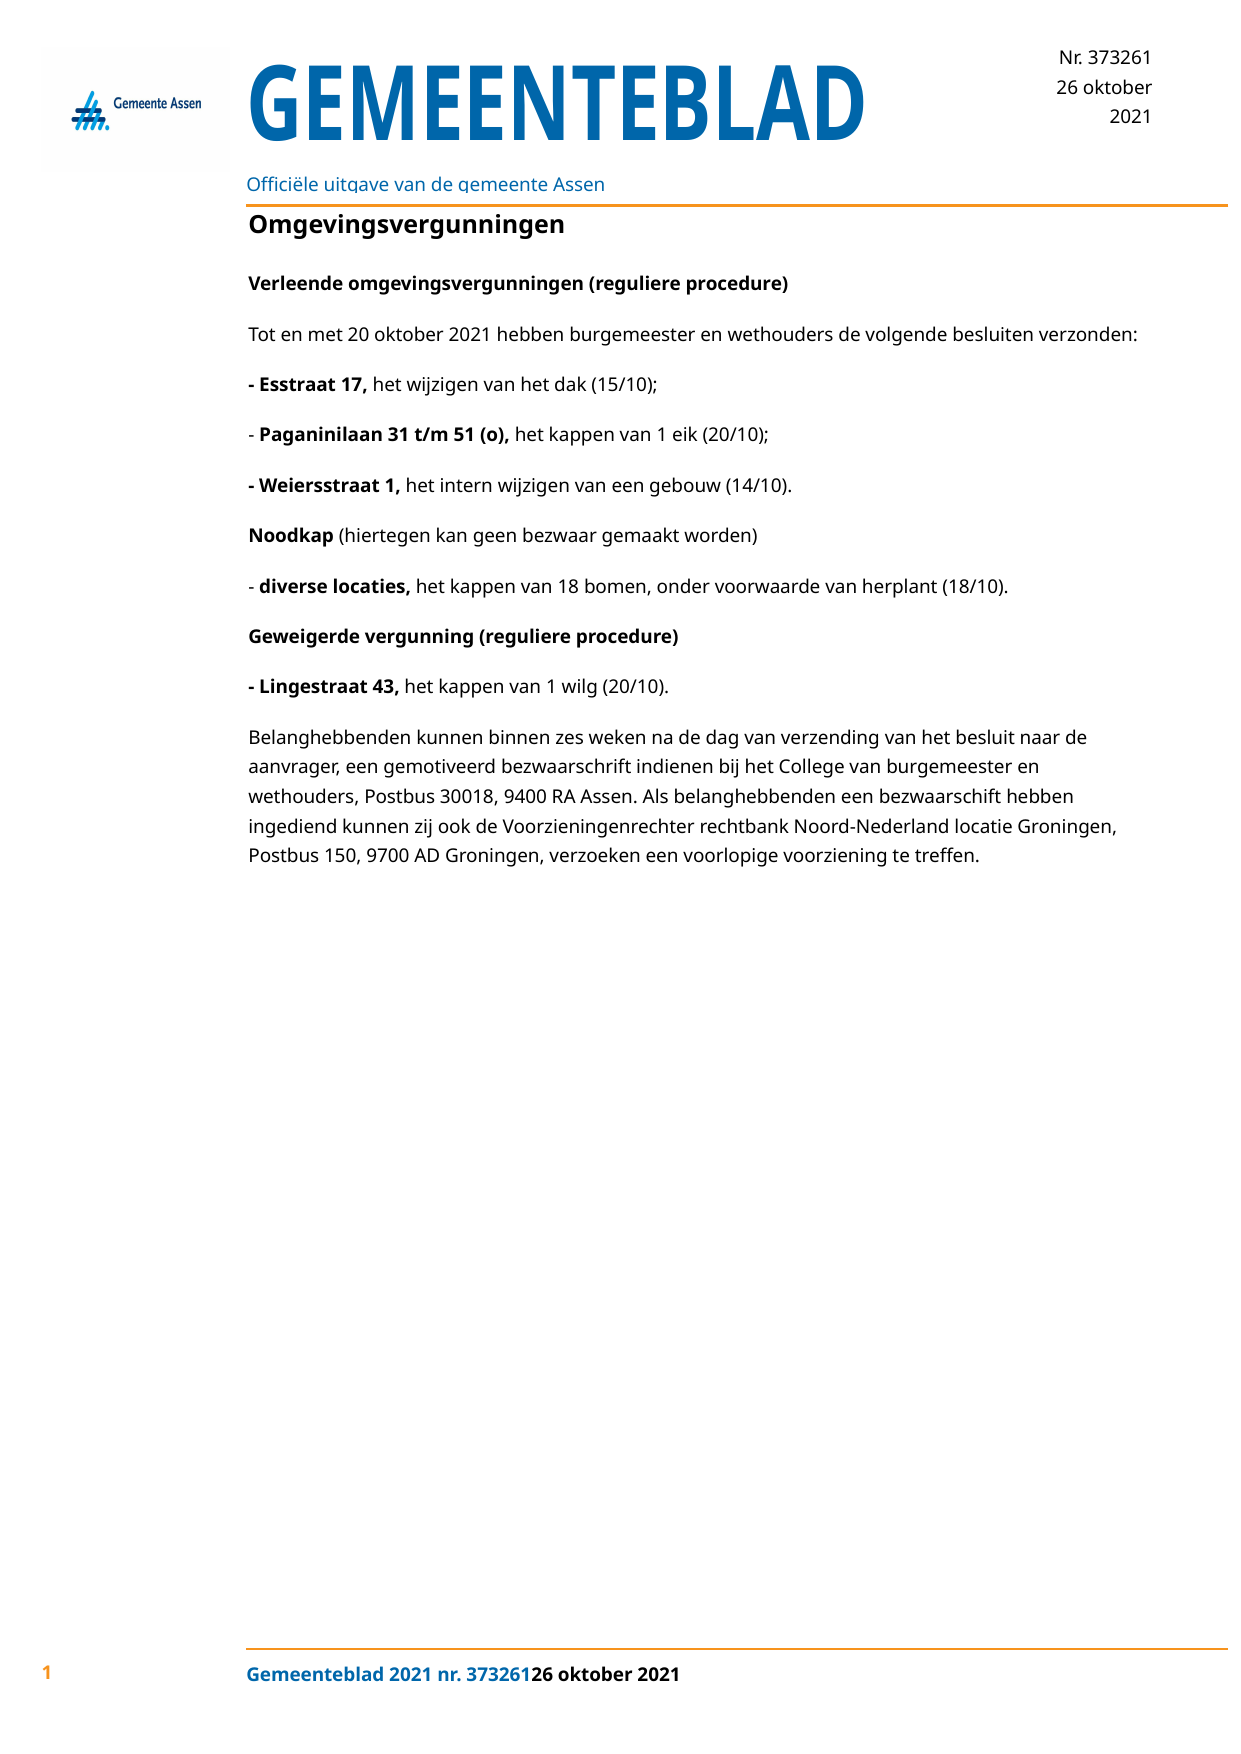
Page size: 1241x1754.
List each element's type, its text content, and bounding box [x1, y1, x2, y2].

text - Lingestraat 43, het kappen van 1 wilg (20/10). [248, 674, 1152, 699]
text Belanghebbenden kunnen binnen zes weken na de dag van verzending van het besluit naar de aanvrager, een gemotiveerd bezwaarschrift indienen bij het College van burgemeester en wethouders, Postbus 30018, 9400 RA Assen. Als belanghebbenden een bezwaarschift hebben ingediend kunnen zij ook de Voorzieningenrechter rechtbank Noord-Nederland locatie Groningen, Postbus 150, 9700 AD Groningen, verzoeken een voorlopige voorziening te treffen. [248, 724, 1152, 868]
text Tot en met 20 oktober 2021 hebben burgemeester en wethouders de volgende besluiten verzonden: [248, 321, 1152, 346]
text - diverse locaties, het kappen van 18 bomen, onder voorwaarde van herplant (18/10). [248, 573, 1152, 598]
text Geweigerde vergunning (reguliere procedure) [248, 623, 1152, 649]
text - Paganinilaan 31 t/m 51 (o), het kappen van 1 eik (20/10); [248, 422, 1152, 447]
text - Esstraat 17, het wijzigen van het dak (15/10); [248, 371, 1152, 397]
text - Weiersstraat 1, het intern wijzigen van een gebouw (14/10). [248, 472, 1152, 498]
picture [41, 47, 231, 172]
text Noodkap (hiertegen kan geen bezwaar gemaakt worden) [248, 522, 1152, 548]
text Verleende omgevingsvergunningen (reguliere procedure) [248, 270, 1152, 296]
text Omgevingsvergunningen [248, 207, 1152, 241]
